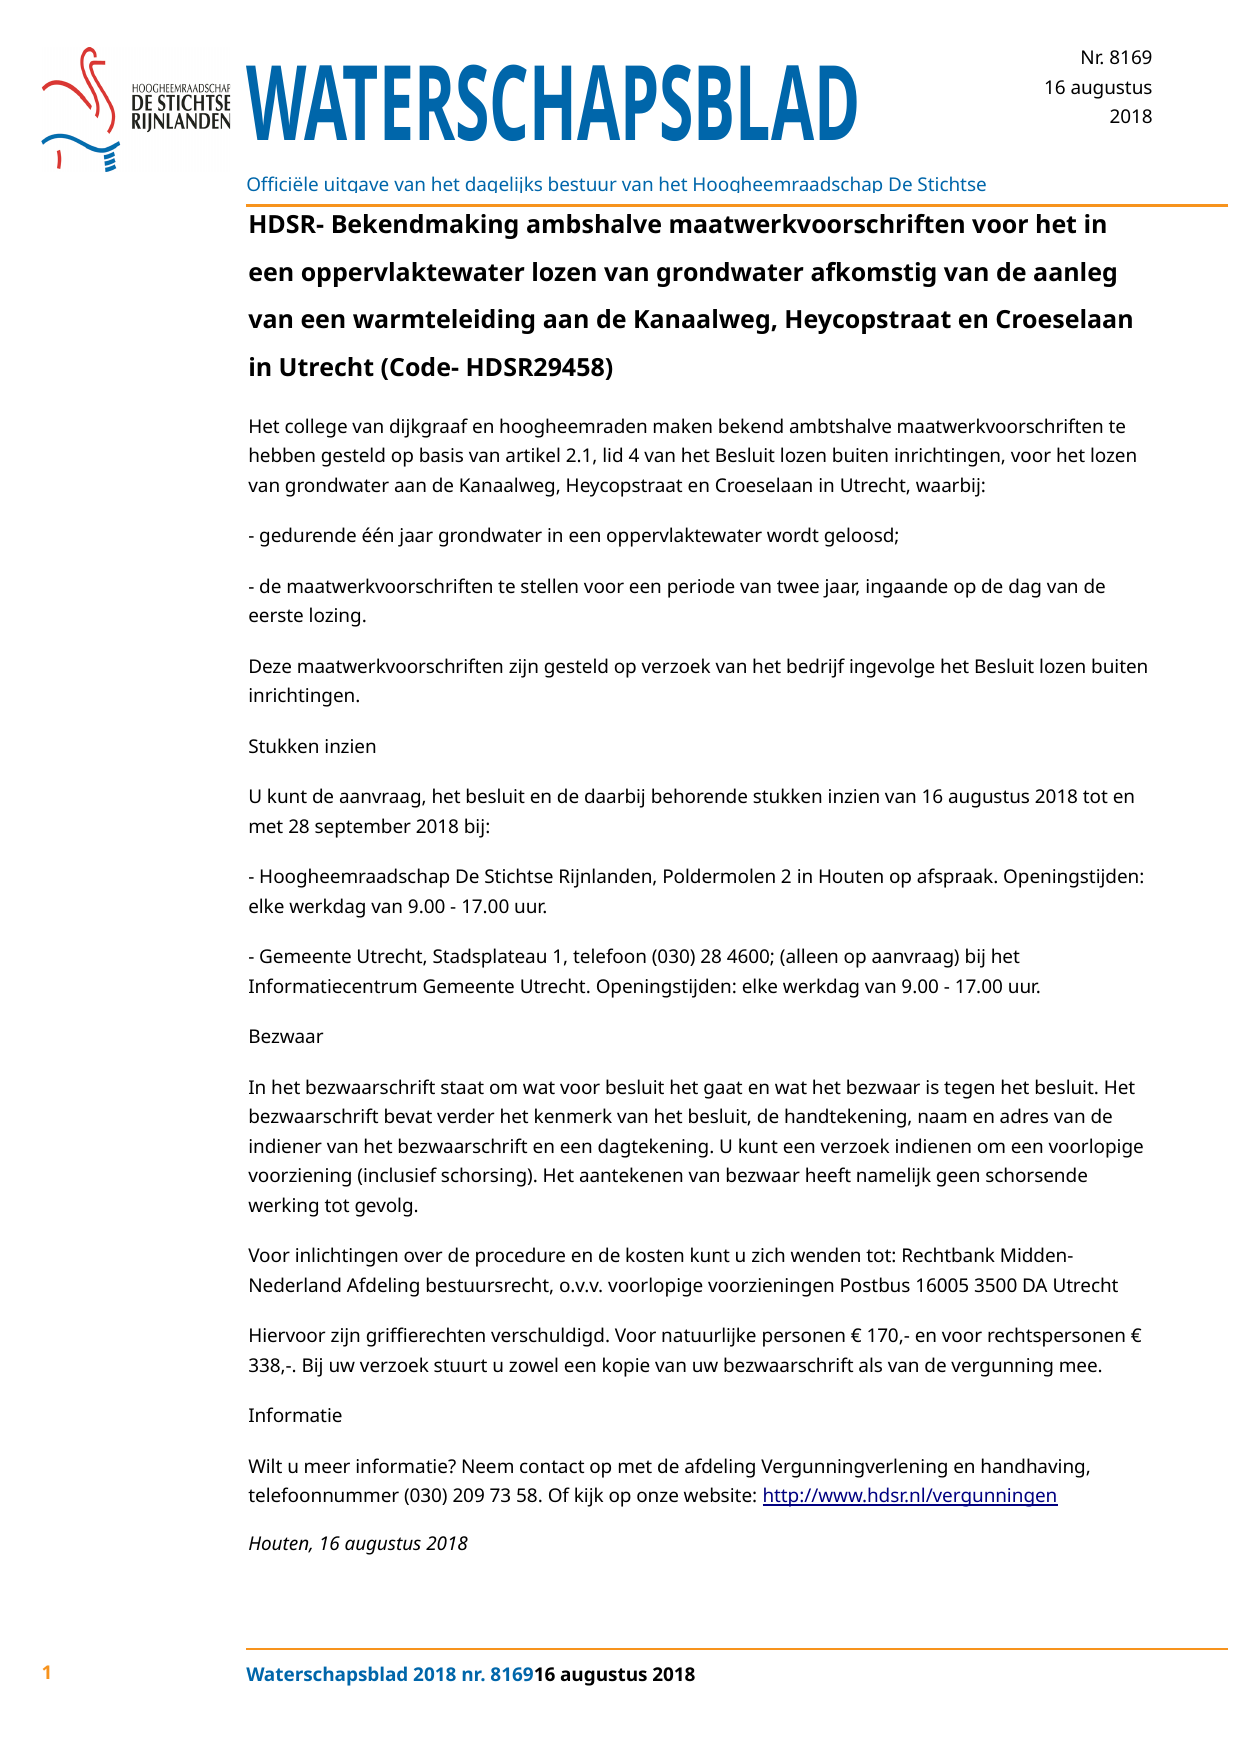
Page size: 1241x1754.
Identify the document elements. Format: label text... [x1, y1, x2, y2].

text Bezwaar [248, 1023, 1152, 1049]
text - gedurende één jaar grondwater in een oppervlaktewater wordt geloosd; [248, 523, 1152, 548]
text Deze maatwerkvoorschriften zijn gesteld op verzoek van het bedrijf ingevolge het Besluit lozen buiten inrichtingen. [248, 653, 1152, 708]
text In het bezwaarschrift staat om wat voor besluit het gaat en wat het bezwaar is tegen het besluit. Het bezwaarschrift bevat verder het kenmerk van het besluit, de handtekening, naam en adres van de indiener van het bezwaarschrift en een dagtekening. U kunt een verzoek indienen om een voorlopige voorziening (inclusief schorsing). Het aantekenen van bezwaar heeft namelijk geen schorsende werking tot gevolg. [248, 1074, 1152, 1218]
text Wilt u meer informatie? Neem contact op met de afdeling Vergunningverlening en handhaving, telefoonnummer (030) 209 73 58. Of kijk op onze website: http://www.hdsr.nl/vergunningen [248, 1453, 1152, 1508]
text Houten, 16 augustus 2018 [248, 1531, 1152, 1556]
picture [41, 47, 231, 172]
text - Gemeente Utrecht, Stadsplateau 1, telefoon (030) 28 4600; (alleen op aanvraag) bij het Informatiecentrum Gemeente Utrecht. Openingstijden: elke werkdag van 9.00 - 17.00 uur. [248, 943, 1152, 999]
text U kunt de aanvraag, het besluit en de daarbij behorende stukken inzien van 16 augustus 2018 tot en met 28 september 2018 bij: [248, 783, 1152, 839]
text Informatie [248, 1403, 1152, 1428]
text - de maatwerkvoorschriften te stellen voor een periode van twee jaar, ingaande op de dag van de eerste lozing. [248, 573, 1152, 628]
text HDSR- Bekendmaking ambshalve maatwerkvoorschriften voor het in een oppervlaktewater lozen van grondwater afkomstig van de aanleg van een warmteleiding aan de Kanaalweg, Heycopstraat en Croeselaan in Utrecht (Code- HDSR29458) [248, 207, 1152, 384]
text - Hoogheemraadschap De Stichtse Rijnlanden, Poldermolen 2 in Houten op afspraak. Openingstijden: elke werkdag van 9.00 - 17.00 uur. [248, 863, 1152, 919]
text Stukken inzien [248, 733, 1152, 759]
text Hiervoor zijn griffierechten verschuldigd. Voor natuurlijke personen € 170,- en voor rechtspersonen € 338,-. Bij uw verzoek stuurt u zowel een kopie van uw bezwaarschrift als van de vergunning mee. [248, 1323, 1152, 1378]
text Voor inlichtingen over de procedure en de kosten kunt u zich wenden tot: Rechtbank Midden-Nederland Afdeling bestuursrecht, o.v.v. voorlopige voorzieningen Postbus 16005 3500 DA Utrecht [248, 1243, 1152, 1298]
text Het college van dijkgraaf en hoogheemraden maken bekend ambtshalve maatwerkvoorschriften te hebben gesteld op basis van artikel 2.1, lid 4 van het Besluit lozen buiten inrichtingen, voor het lozen van grondwater aan de Kanaalweg, Heycopstraat en Croeselaan in Utrecht, waarbij: [248, 413, 1152, 498]
